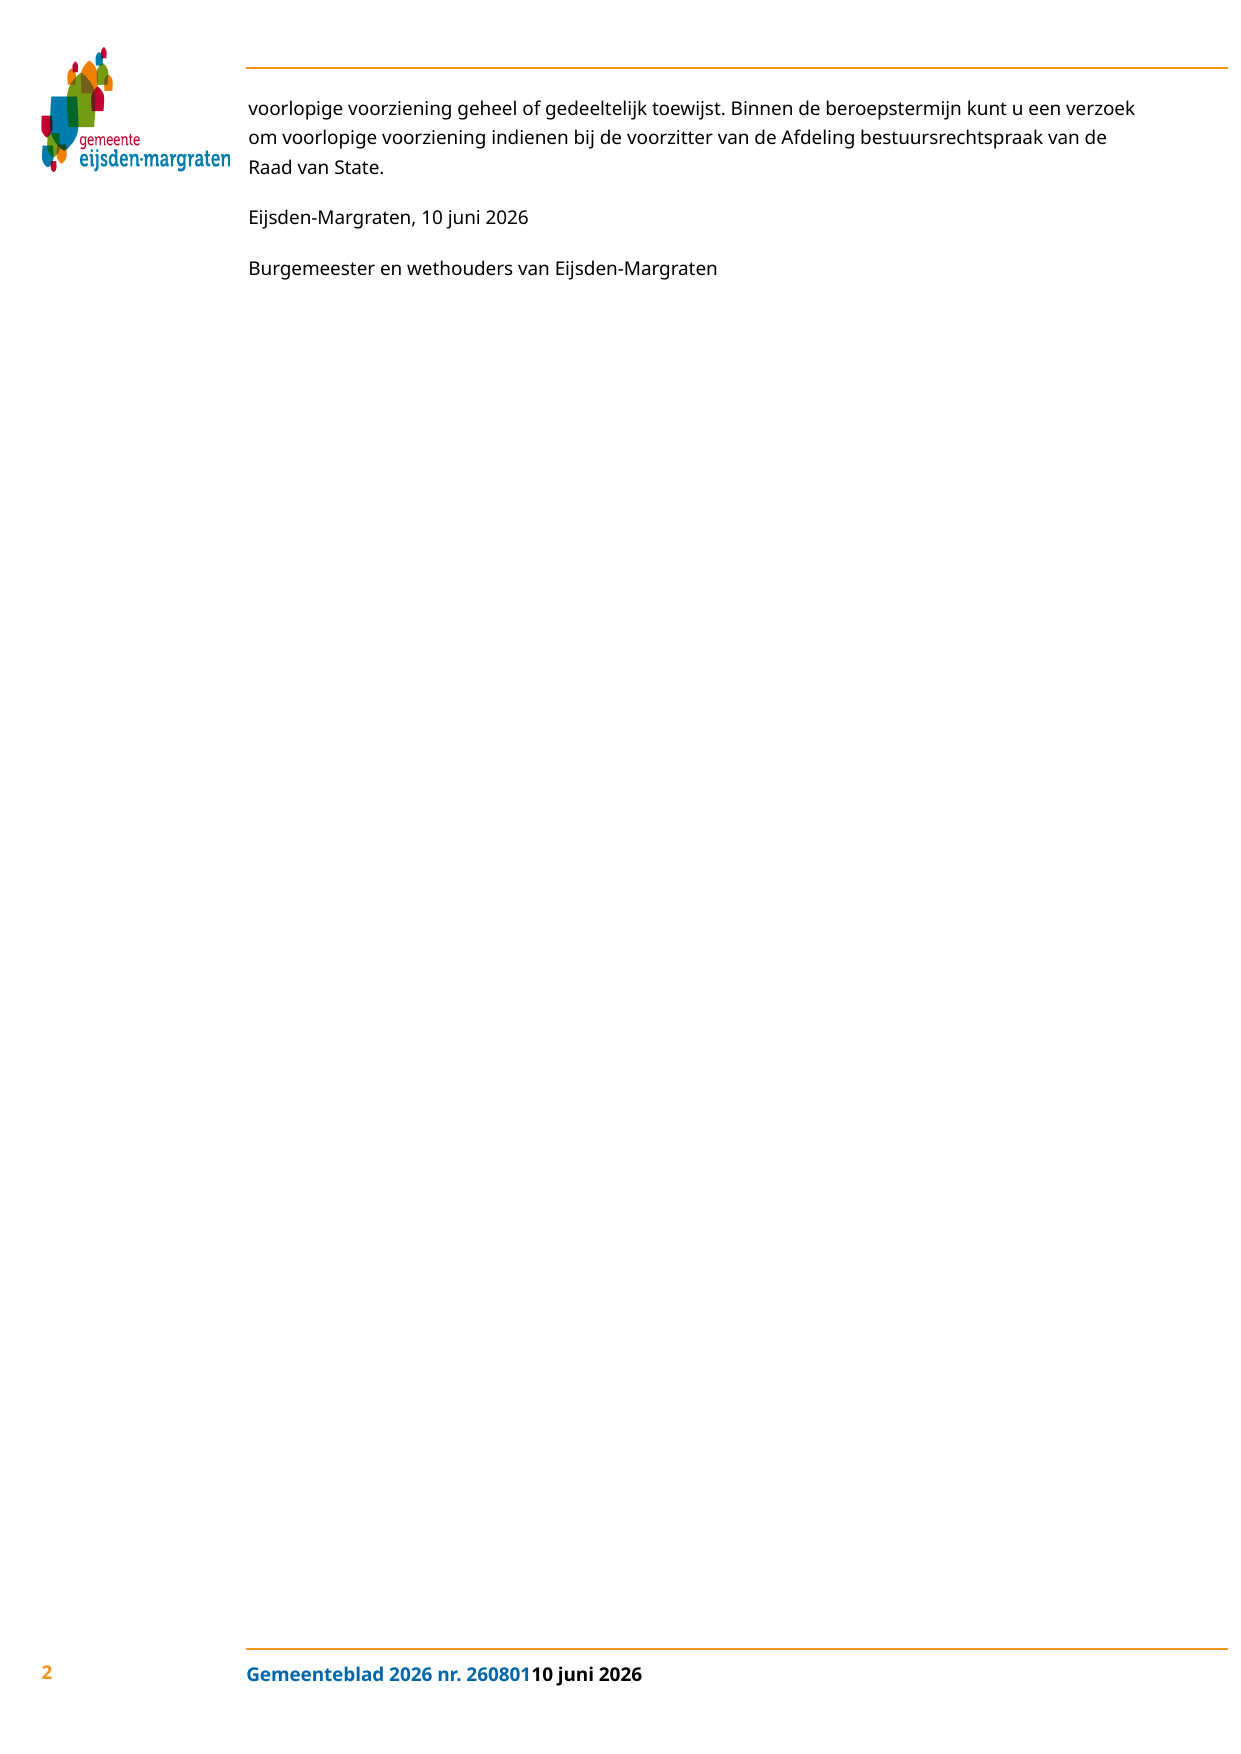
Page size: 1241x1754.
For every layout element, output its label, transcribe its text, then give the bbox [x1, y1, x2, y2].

text Eijsden-Margraten, 10 juni 2026 [248, 204, 1152, 230]
text Burgemeester en wethouders van Eijsden-Margraten [248, 255, 1152, 281]
text voorlopige voorziening geheel of gedeeltelijk toewijst. Binnen de beroepstermijn kunt u een verzoek om voorlopige voorziening indienen bij de voorzitter van de Afdeling bestuursrechtspraak van de Raad van State. [248, 95, 1152, 180]
picture [41, 47, 231, 172]
